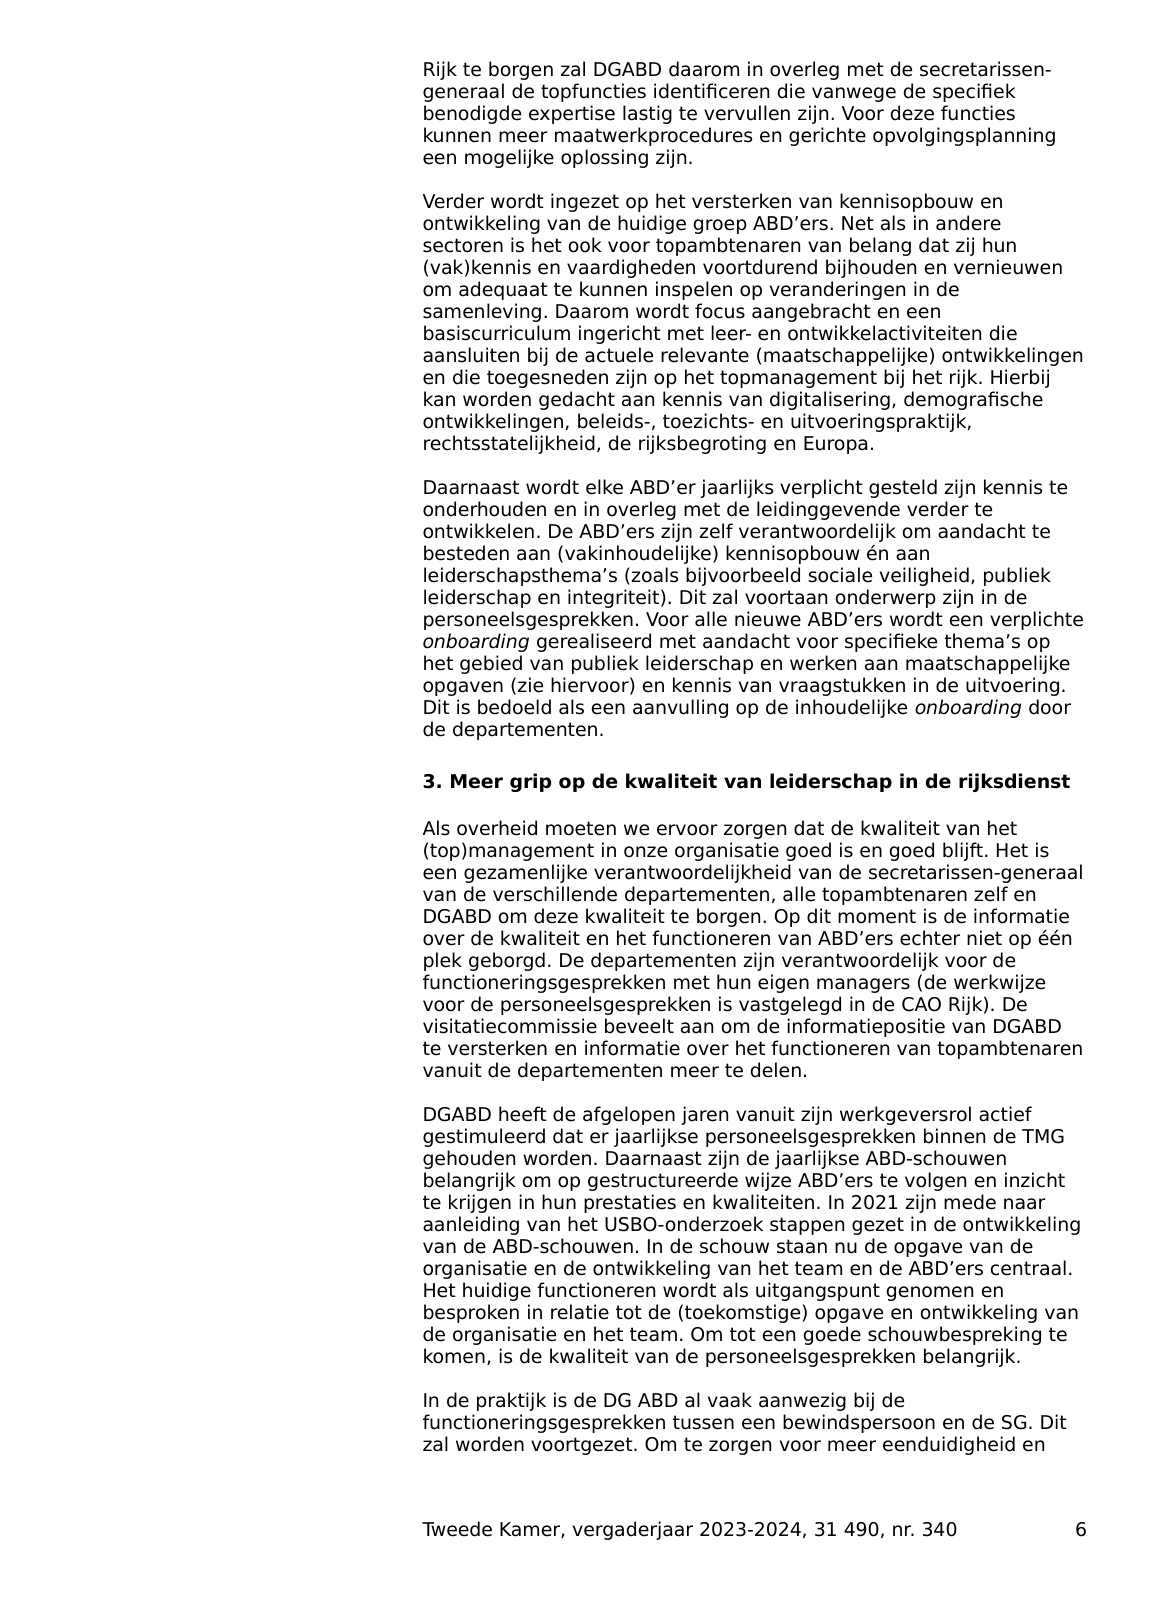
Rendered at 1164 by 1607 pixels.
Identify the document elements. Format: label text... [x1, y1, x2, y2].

text In de praktijk is de DG ABD al vaak aanwezig bij de functioneringsgesprekken tussen een bewindspersoon en de SG. Dit zal worden voortgezet. Om te zorgen voor meer eenduidigheid en [422, 1390, 1087, 1456]
text Rijk te borgen zal DGABD daarom in overleg met de secretarissen-generaal de topfuncties identificeren die vanwege de specifiek benodigde expertise lastig te vervullen zijn. Voor deze functies kunnen meer maatwerkprocedures en gerichte opvolgingsplanning een mogelijke oplossing zijn. [422, 59, 1087, 169]
subtitle 3. Meer grip op de kwaliteit van leiderschap in de rijksdienst [422, 771, 1087, 793]
text DGABD heeft de afgelopen jaren vanuit zijn werkgeversrol actief gestimuleerd dat er jaarlijkse personeelsgesprekken binnen de TMG gehouden worden. Daarnaast zijn de jaarlijkse ABD-schouwen belangrijk om op gestructureerde wijze ABD’ers te volgen en inzicht te krijgen in hun prestaties en kwaliteiten. In 2021 zijn mede naar aanleiding van het USBO-onderzoek stappen gezet in de ontwikkeling van de ABD-schouwen. In de schouw staan nu de opgave van de organisatie en de ontwikkeling van het team en de ABD’ers centraal. Het huidige functioneren wordt als uitgangspunt genomen en besproken in relatie tot de (toekomstige) opgave en ontwikkeling van de organisatie en het team. Om tot een goede schouwbespreking te komen, is de kwaliteit van de personeelsgesprekken belangrijk. [422, 1104, 1087, 1367]
text Daarnaast wordt elke ABD’er jaarlijks verplicht gesteld zijn kennis te onderhouden en in overleg met de leidinggevende verder te ontwikkelen. De ABD’ers zijn zelf verantwoordelijk om aandacht te besteden aan (vakinhoudelijke) kennisopbouw én aan leiderschapsthema’s (zoals bijvoorbeeld sociale veiligheid, publiek leiderschap en integriteit). Dit zal voortaan onderwerp zijn in de personeelsgesprekken. Voor alle nieuwe ABD’ers wordt een verplichte onboarding gerealiseerd met aandacht voor specifieke thema’s op het gebied van publiek leiderschap en werken aan maatschappelijke opgaven (zie hiervoor) en kennis van vraagstukken in de uitvoering. Dit is bedoeld als een aanvulling op de inhoudelijke onboarding door de departementen. [422, 477, 1087, 741]
text Als overheid moeten we ervoor zorgen dat de kwaliteit van het (top)management in onze organisatie goed is en goed blijft. Het is een gezamenlijke verantwoordelijkheid van de secretarissen-generaal van de verschillende departementen, alle topambtenaren zelf en DGABD om deze kwaliteit te borgen. Op dit moment is de informatie over de kwaliteit en het functioneren van ABD’ers echter niet op één plek geborgd. De departementen zijn verantwoordelijk voor de functioneringsgesprekken met hun eigen managers (de werkwijze voor de personeelsgesprekken is vastgelegd in de CAO Rijk). De visitatiecommissie beveelt aan om de informatiepositie van DGABD te versterken en informatie over het functioneren van topambtenaren vanuit de departementen meer te delen. [422, 818, 1087, 1082]
text Verder wordt ingezet op het versterken van kennisopbouw en ontwikkeling van de huidige groep ABD’ers. Net als in andere sectoren is het ook voor topambtenaren van belang dat zij hun (vak)kennis en vaardigheden voortdurend bijhouden en vernieuwen om adequaat te kunnen inspelen op veranderingen in de samenleving. Daarom wordt focus aangebracht en een basiscurriculum ingericht met leer- en ontwikkelactiviteiten die aansluiten bij de actuele relevante (maatschappelijke) ontwikkelingen en die toegesneden zijn op het topmanagement bij het rijk. Hierbij kan worden gedacht aan kennis van digitalisering, demografische ontwikkelingen, beleids-, toezichts- en uitvoeringspraktijk, rechtsstatelijkheid, de rijksbegroting en Europa. [422, 191, 1087, 455]
